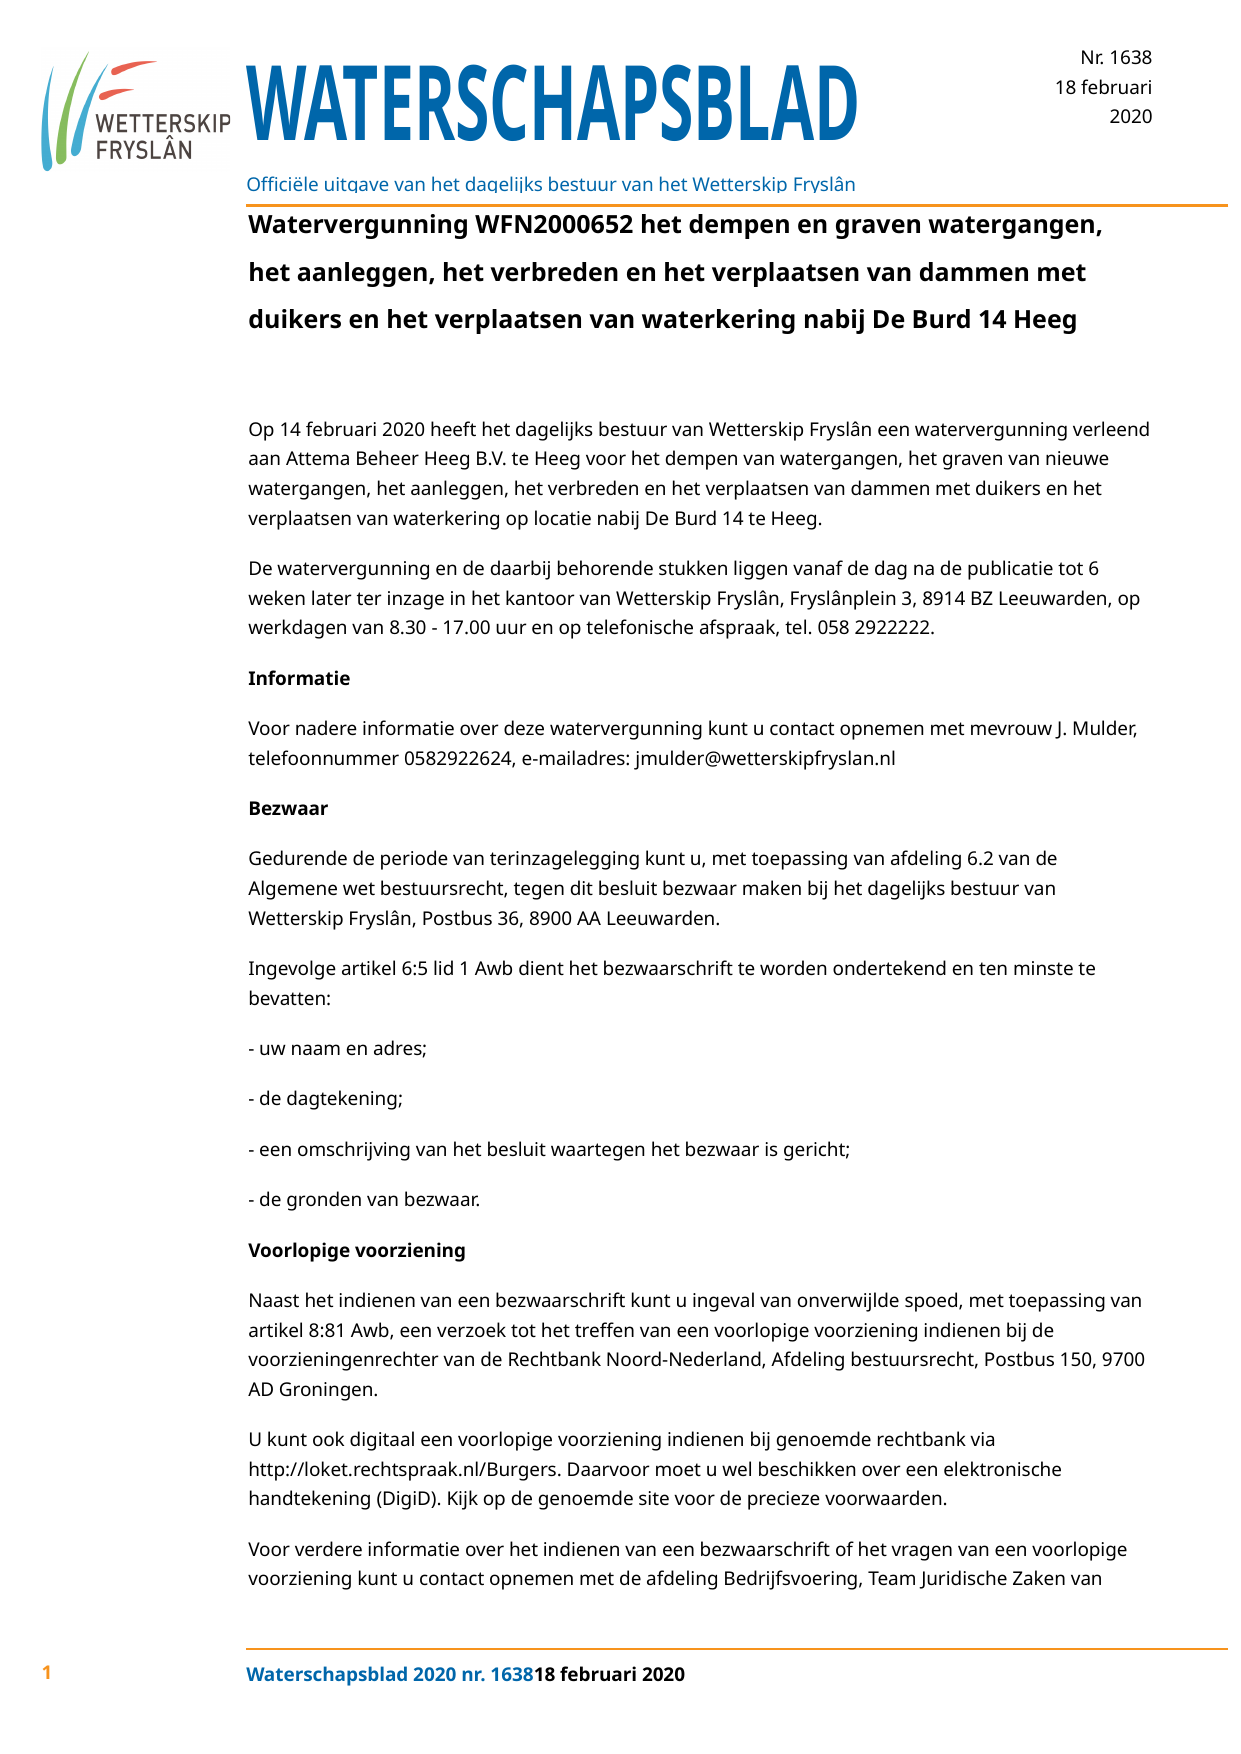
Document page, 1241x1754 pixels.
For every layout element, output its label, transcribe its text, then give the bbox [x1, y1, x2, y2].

text Op 14 februari 2020 heeft het dagelijks bestuur van Wetterskip Fryslân een watervergunning verleend aan Attema Beheer Heeg B.V. te Heeg voor het dempen van watergangen, het graven van nieuwe watergangen, het aanleggen, het verbreden en het verplaatsen van dammen met duikers en het verplaatsen van waterkering op locatie nabij De Burd 14 te Heeg. [248, 416, 1152, 530]
text Bezwaar [248, 795, 1152, 821]
text Voor nadere informatie over deze watervergunning kunt u contact opnemen met mevrouw J. Mulder, telefoonnummer 0582922624, e-mailadres: jmulder@wetterskipfryslan.nl [248, 715, 1152, 770]
picture [41, 47, 231, 172]
text Ingevolge artikel 6:5 lid 1 Awb dient het bezwaarschrift te worden ondertekend en ten minste te bevatten: [248, 955, 1152, 1010]
text Gedurende de periode van terinzagelegging kunt u, met toepassing van afdeling 6.2 van de Algemene wet bestuursrecht, tegen dit besluit bezwaar maken bij het dagelijks bestuur van Wetterskip Fryslân, Postbus 36, 8900 AA Leeuwarden. [248, 846, 1152, 930]
text Informatie [248, 665, 1152, 690]
text - een omschrijving van het besluit waartegen het bezwaar is gericht; [248, 1136, 1152, 1162]
text Watervergunning WFN2000652 het dempen en graven watergangen, het aanleggen, het verbreden en het verplaatsen van dammen met duikers en het verplaatsen van waterkering nabij De Burd 14 Heeg [248, 207, 1152, 336]
text Voor verdere informatie over het indienen van een bezwaarschrift of het vragen van een voorlopige voorziening kunt u contact opnemen met de afdeling Bedrijfsvoering, Team Juridische Zaken van [248, 1536, 1152, 1591]
text - de dagtekening; [248, 1086, 1152, 1111]
text De watervergunning en de daarbij behorende stukken liggen vanaf de dag na de publicatie tot 6 weken later ter inzage in het kantoor van Wetterskip Fryslân, Fryslânplein 3, 8914 BZ Leeuwarden, op werkdagen van 8.30 - 17.00 uur en op telefonische afspraak, tel. 058 2922222. [248, 555, 1152, 640]
text U kunt ook digitaal een voorlopige voorziening indienen bij genoemde rechtbank via http://loket.rechtspraak.nl/Burgers. Daarvoor moet u wel beschikken over een elektronische handtekening (DigiD). Kijk op de genoemde site voor de precieze voorwaarden. [248, 1426, 1152, 1511]
text Voorlopige voorziening [248, 1237, 1152, 1262]
text - de gronden van bezwaar. [248, 1186, 1152, 1212]
text Naast het indienen van een bezwaarschrift kunt u ingeval van onverwijlde spoed, met toepassing van artikel 8:81 Awb, een verzoek tot het treffen van een voorlopige voorziening indienen bij de voorzieningenrechter van de Rechtbank Noord-Nederland, Afdeling bestuursrecht, Postbus 150, 9700 AD Groningen. [248, 1287, 1152, 1402]
text - uw naam en adres; [248, 1035, 1152, 1061]
